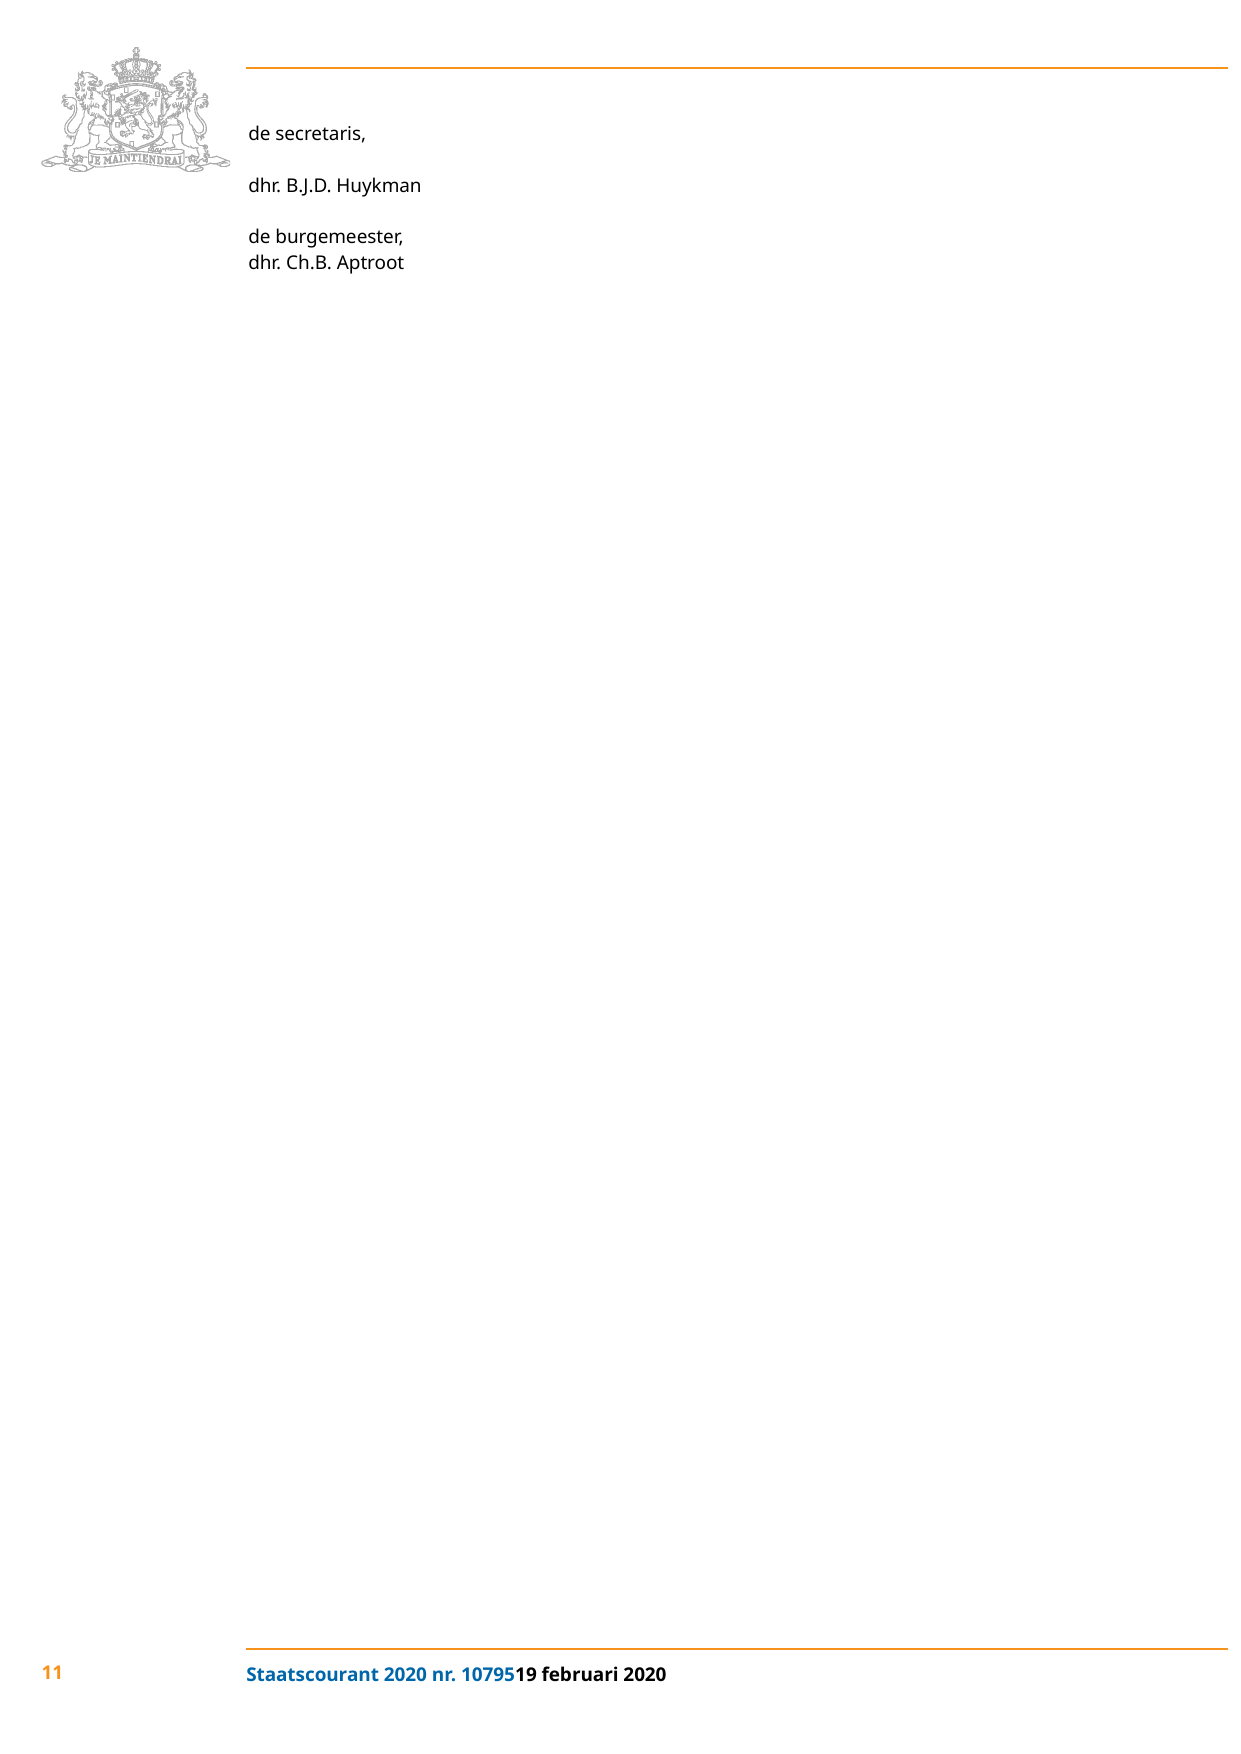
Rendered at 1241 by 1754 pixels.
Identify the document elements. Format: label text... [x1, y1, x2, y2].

picture [41, 47, 231, 172]
text de burgemeester, [248, 223, 1152, 249]
text de secretaris, [248, 121, 1152, 146]
text dhr. Ch.B. Aptroot [248, 249, 1152, 275]
text dhr. B.J.D. Huykman [248, 172, 1152, 198]
